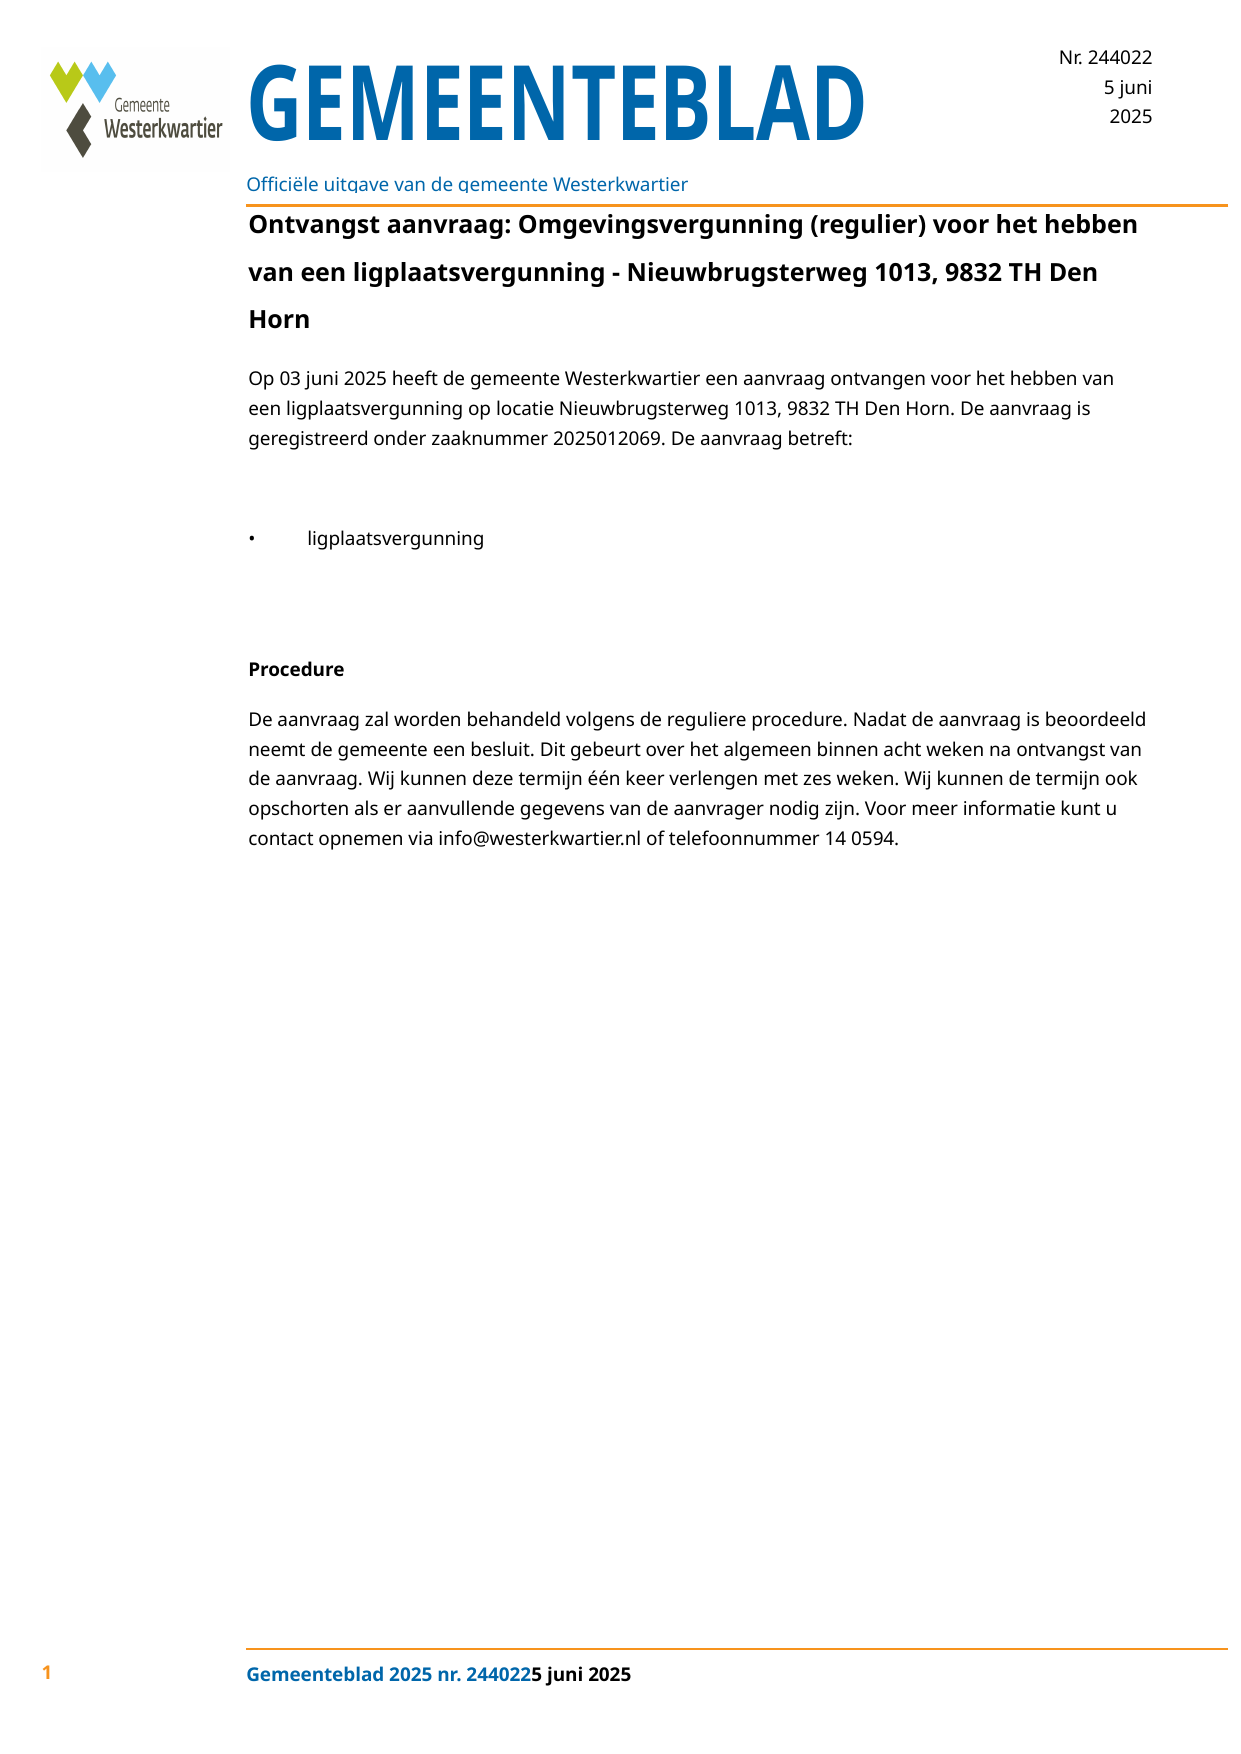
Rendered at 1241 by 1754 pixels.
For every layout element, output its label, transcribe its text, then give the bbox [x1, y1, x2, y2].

text Op 03 juni 2025 heeft de gemeente Westerkwartier een aanvraag ontvangen voor het hebben van een ligplaatsvergunning op locatie Nieuwbrugsterweg 1013, 9832 TH Den Horn. De aanvraag is geregistreerd onder zaaknummer 2025012069. De aanvraag betreft: [248, 366, 1152, 450]
list ligplaatsvergunning [248, 526, 1152, 551]
text Procedure [248, 656, 1152, 682]
text De aanvraag zal worden behandeld volgens de reguliere procedure. Nadat de aanvraag is beoordeeld neemt de gemeente een besluit. Dit gebeurt over het algemeen binnen acht weken na ontvangst van de aanvraag. Wij kunnen deze termijn één keer verlengen met zes weken. Wij kunnen de termijn ook opschorten als er aanvullende gegevens van de aanvrager nodig zijn. Voor meer informatie kunt u contact opnemen via info@westerkwartier.nl of telefoonnummer 14 0594. [248, 706, 1152, 850]
picture [41, 47, 231, 172]
text Ontvangst aanvraag: Omgevingsvergunning (regulier) voor het hebben van een ligplaatsvergunning - Nieuwbrugsterweg 1013, 9832 TH Den Horn [248, 207, 1152, 336]
